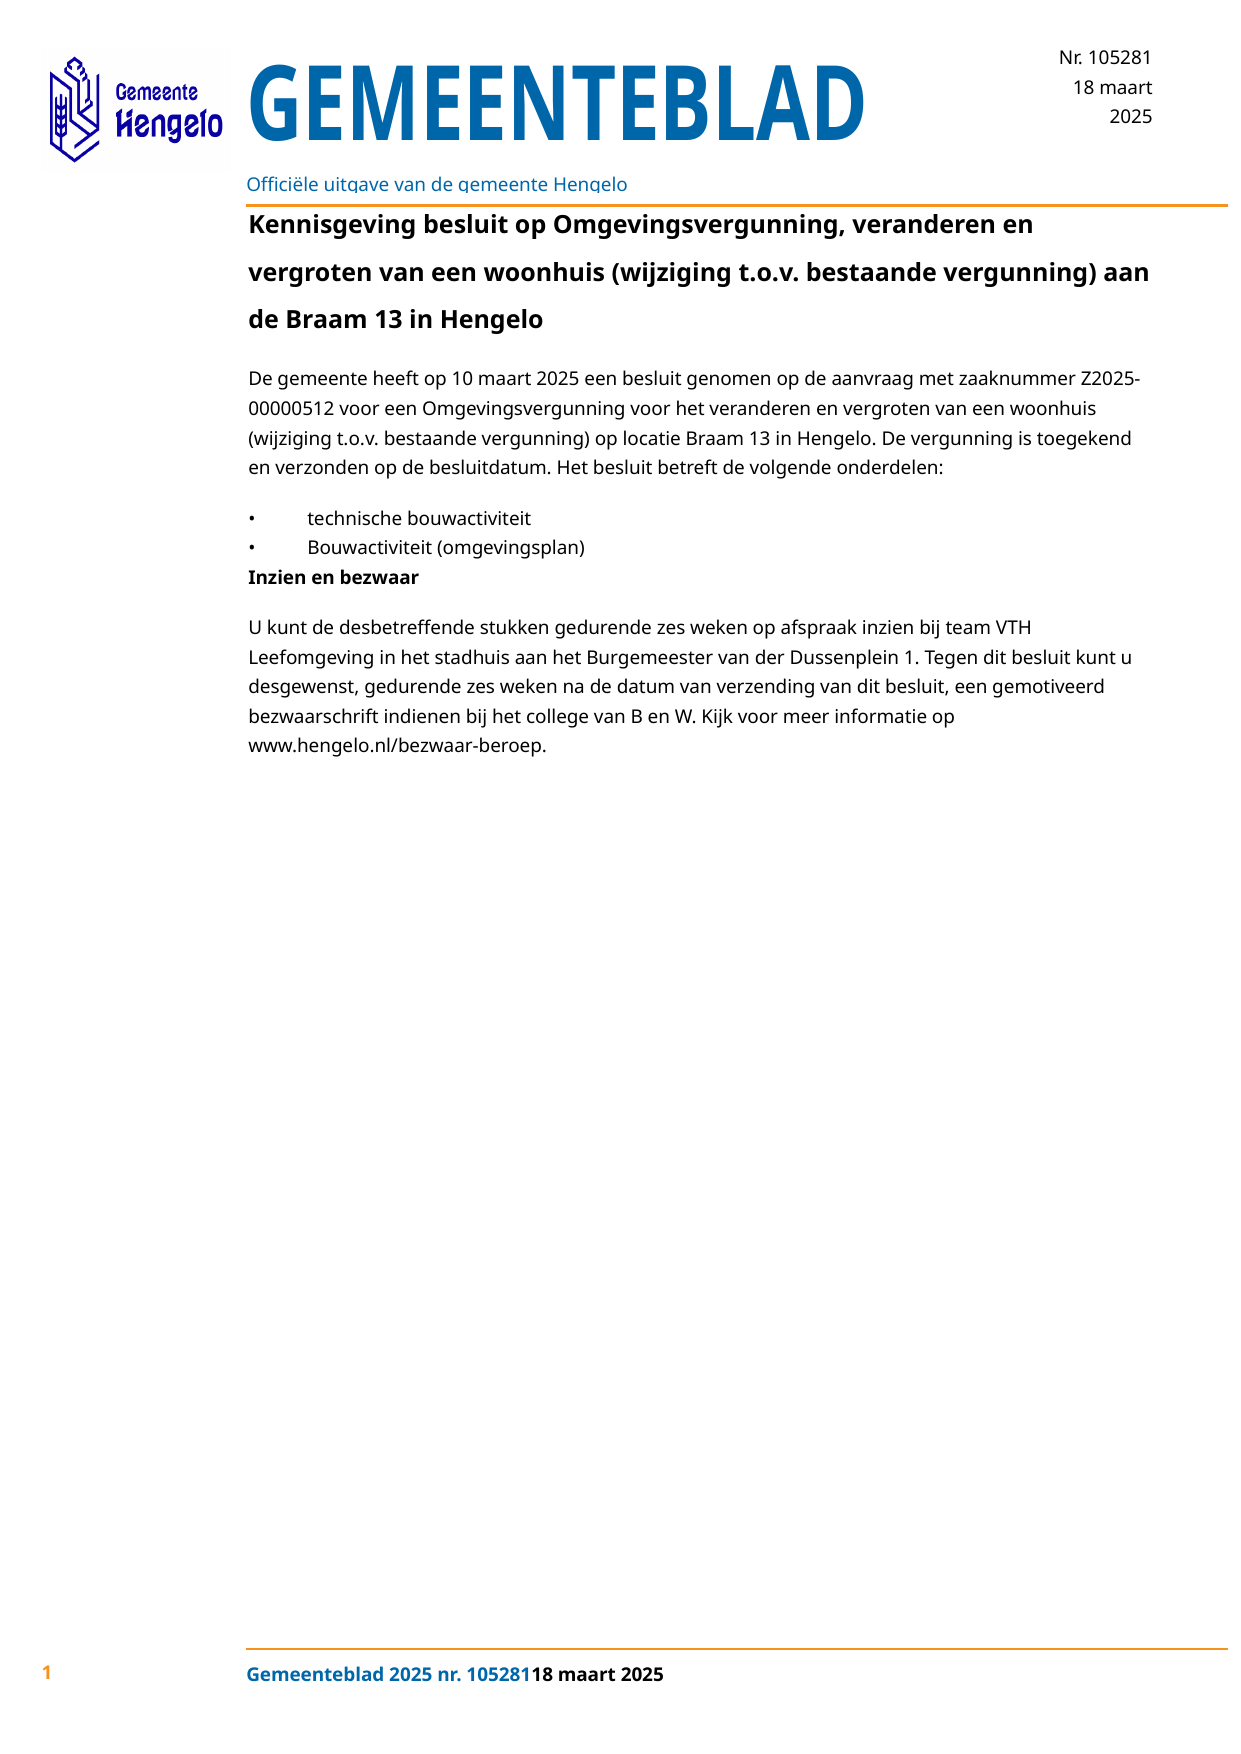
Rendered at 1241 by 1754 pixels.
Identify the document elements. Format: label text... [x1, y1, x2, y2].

text Kennisgeving besluit op Omgevingsvergunning, veranderen en vergroten van een woonhuis (wijziging t.o.v. bestaande vergunning) aan de Braam 13 in Hengelo [248, 207, 1152, 336]
list Bouwactiviteit (omgevingsplan) [248, 534, 1152, 560]
text Inzien en bezwaar [248, 564, 1152, 589]
list technische bouwactiviteit [248, 505, 1152, 530]
text De gemeente heeft op 10 maart 2025 een besluit genomen op de aanvraag met zaaknummer Z2025-00000512 voor een Omgevingsvergunning voor het veranderen en vergroten van een woonhuis (wijziging t.o.v. bestaande vergunning) op locatie Braam 13 in Hengelo. De vergunning is toegekend en verzonden op de besluitdatum. Het besluit betreft de volgende onderdelen: [248, 366, 1152, 480]
picture [41, 47, 231, 172]
text U kunt de desbetreffende stukken gedurende zes weken op afspraak inzien bij team VTH Leefomgeving in het stadhuis aan het Burgemeester van der Dussenplein 1. Tegen dit besluit kunt u desgewenst, gedurende zes weken na de datum van verzending van dit besluit, een gemotiveerd bezwaarschrift indienen bij het college van B en W. Kijk voor meer informatie op www.hengelo.nl/bezwaar-beroep. [248, 614, 1152, 758]
